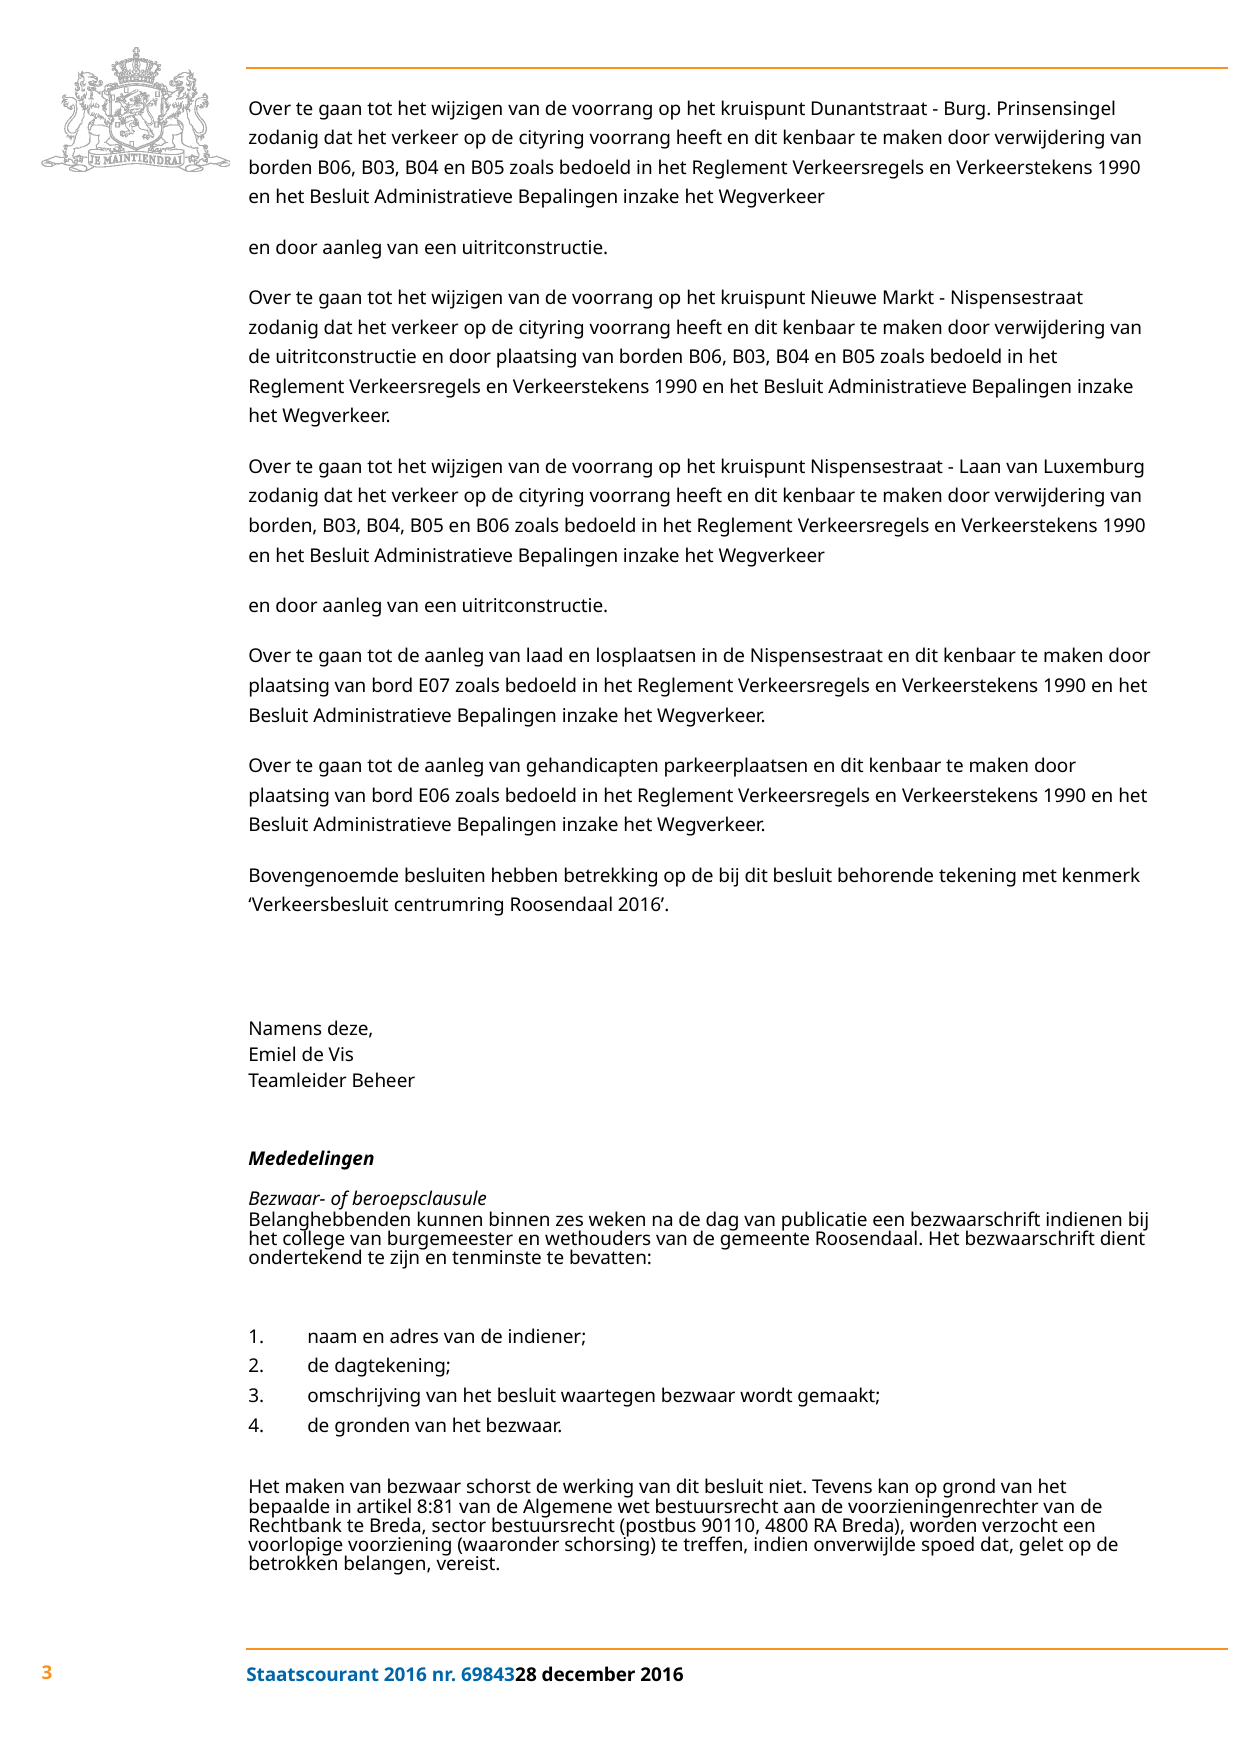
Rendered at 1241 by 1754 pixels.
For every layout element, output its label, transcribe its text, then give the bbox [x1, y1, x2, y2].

list naam en adres van de indiener; [248, 1323, 1152, 1349]
list de gronden van het bezwaar. [248, 1412, 1152, 1437]
text Over te gaan tot het wijzigen van de voorrang op het kruispunt Nieuwe Markt - Nispensestraat zodanig dat het verkeer op de cityring voorrang heeft en dit kenbaar te maken door verwijdering van de uitritconstructie en door plaatsing van borden B06, B03, B04 en B05 zoals bedoeld in het Reglement Verkeersregels en Verkeerstekens 1990 en het Besluit Administratieve Bepalingen inzake het Wegverkeer. [248, 284, 1152, 428]
text Namens deze, [248, 1015, 1152, 1041]
text en door aanleg van een uitritconstructie. [248, 234, 1152, 260]
text Over te gaan tot de aanleg van laad en losplaatsen in de Nispensestraat en dit kenbaar te maken door plaatsing van bord E07 zoals bedoeld in het Reglement Verkeersregels en Verkeerstekens 1990 en het Besluit Administratieve Bepalingen inzake het Wegverkeer. [248, 643, 1152, 728]
text Mededelingen [248, 1146, 1152, 1171]
list omschrijving van het besluit waartegen bezwaar wordt gemaakt; [248, 1382, 1152, 1408]
text Bezwaar- of beroepsclausule [248, 1185, 1152, 1211]
text Teamleider Beheer [248, 1067, 1152, 1093]
text Over te gaan tot de aanleg van gehandicapten parkeerplaatsen en dit kenbaar te maken door plaatsing van bord E06 zoals bedoeld in het Reglement Verkeersregels en Verkeerstekens 1990 en het Besluit Administratieve Bepalingen inzake het Wegverkeer. [248, 752, 1152, 837]
text Belanghebbenden kunnen binnen zes weken na de dag van publicatie een bezwaarschrift indienen bij het college van burgemeester en wethouders van de gemeente Roosendaal. Het bezwaarschrift dient ondertekend te zijn en tenminste te bevatten: [248, 1211, 1152, 1268]
text Over te gaan tot het wijzigen van de voorrang op het kruispunt Nispensestraat - Laan van Luxemburg zodanig dat het verkeer op de cityring voorrang heeft en dit kenbaar te maken door verwijdering van borden, B03, B04, B05 en B06 zoals bedoeld in het Reglement Verkeersregels en Verkeerstekens 1990 en het Besluit Administratieve Bepalingen inzake het Wegverkeer [248, 453, 1152, 568]
text Emiel de Vis [248, 1041, 1152, 1067]
text Het maken van bezwaar schorst de werking van dit besluit niet. Tevens kan op grond van het bepaalde in artikel 8:81 van de Algemene wet bestuursrecht aan de voorzieningenrechter van de Rechtbank te Breda, sector bestuursrecht (postbus 90110, 4800 RA Breda), worden verzocht een voorlopige voorziening (waaronder schorsing) te treffen, indien onverwijlde spoed dat, gelet op de betrokken belangen, vereist. [248, 1478, 1152, 1575]
list de dagtekening; [248, 1353, 1152, 1378]
text Over te gaan tot het wijzigen van de voorrang op het kruispunt Dunantstraat - Burg. Prinsensingel zodanig dat het verkeer op de cityring voorrang heeft en dit kenbaar te maken door verwijdering van borden B06, B03, B04 en B05 zoals bedoeld in het Reglement Verkeersregels en Verkeerstekens 1990 en het Besluit Administratieve Bepalingen inzake het Wegverkeer [248, 95, 1152, 209]
text en door aanleg van een uitritconstructie. [248, 592, 1152, 618]
picture [41, 47, 231, 172]
text Bovengenoemde besluiten hebben betrekking op de bij dit besluit behorende tekening met kenmerk ‘Verkeersbesluit centrumring Roosendaal 2016’. [248, 862, 1152, 917]
